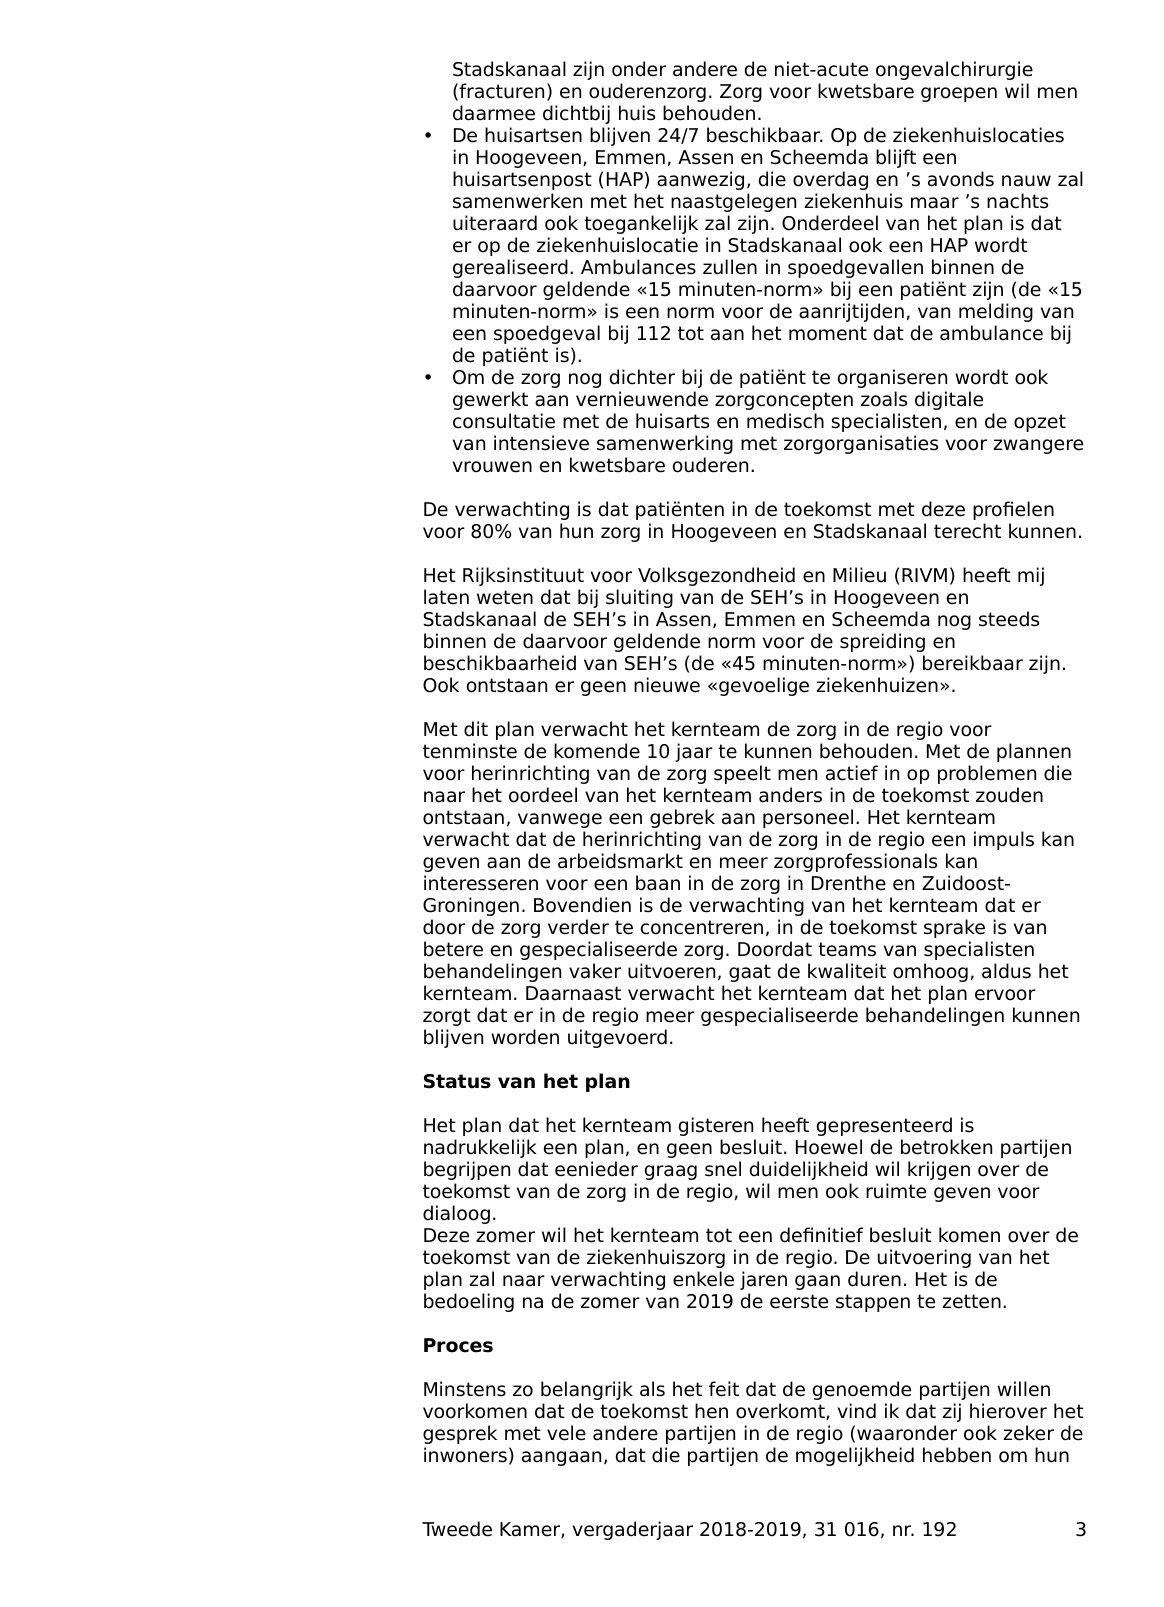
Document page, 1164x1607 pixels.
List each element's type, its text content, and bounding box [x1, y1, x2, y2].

text • De huisartsen blijven 24/7 beschikbaar. Op de ziekenhuislocaties in Hoogeveen, Emmen, Assen en Scheemda blijft een huisartsenpost (HAP) aanwezig, die overdag en ’s avonds nauw zal samenwerken met het naastgelegen ziekenhuis maar ’s nachts uiteraard ook toegankelijk zal zijn. Onderdeel van het plan is dat er op de ziekenhuislocatie in Stadskanaal ook een HAP wordt gerealiseerd. Ambulances zullen in spoedgevallen binnen de daarvoor geldende «15 minuten-norm» bij een patiënt zijn (de «15 minuten-norm» is een norm voor de aanrijtijden, van melding van een spoedgeval bij 112 tot aan het moment dat de ambulance bij de patiënt is). [422, 125, 1087, 367]
text Stadskanaal zijn onder andere de niet-acute ongevalchirurgie (fracturen) en ouderenzorg. Zorg voor kwetsbare groepen wil men daarmee dichtbij huis behouden. [422, 59, 1087, 125]
text Minstens zo belangrijk als het feit dat de genoemde partijen willen voorkomen dat de toekomst hen overkomt, vind ik dat zij hierover het gesprek met vele andere partijen in de regio (waaronder ook zeker de inwoners) aangaan, dat die partijen de mogelijkheid hebben om hun [422, 1379, 1087, 1467]
subtitle Proces [422, 1335, 1087, 1357]
text Het Rijksinstituut voor Volksgezondheid en Milieu (RIVM) heeft mij laten weten dat bij sluiting van de SEH’s in Hoogeveen en Stadskanaal de SEH’s in Assen, Emmen en Scheemda nog steeds binnen de daarvoor geldende norm voor de spreiding en beschikbaarheid van SEH’s (de «45 minuten-norm») bereikbaar zijn. Ook ontstaan er geen nieuwe «gevoelige ziekenhuizen». [422, 565, 1087, 697]
text • Om de zorg nog dichter bij de patiënt te organiseren wordt ook gewerkt aan vernieuwende zorgconcepten zoals digitale consultatie met de huisarts en medisch specialisten, en de opzet van intensieve samenwerking met zorgorganisaties voor zwangere vrouwen en kwetsbare ouderen. [422, 367, 1087, 477]
text Deze zomer wil het kernteam tot een definitief besluit komen over de toekomst van de ziekenhuiszorg in de regio. De uitvoering van het plan zal naar verwachting enkele jaren gaan duren. Het is de bedoeling na de zomer van 2019 de eerste stappen te zetten. [422, 1225, 1087, 1313]
text De verwachting is dat patiënten in de toekomst met deze profielen voor 80% van hun zorg in Hoogeveen en Stadskanaal terecht kunnen. [422, 499, 1087, 543]
text Het plan dat het kernteam gisteren heeft gepresenteerd is nadrukkelijk een plan, en geen besluit. Hoewel de betrokken partijen begrijpen dat eenieder graag snel duidelijkheid wil krijgen over de toekomst van de zorg in de regio, wil men ook ruimte geven voor dialoog. [422, 1115, 1087, 1225]
subtitle Status van het plan [422, 1071, 1087, 1093]
text Met dit plan verwacht het kernteam de zorg in de regio voor tenminste de komende 10 jaar te kunnen behouden. Met de plannen voor herinrichting van de zorg speelt men actief in op problemen die naar het oordeel van het kernteam anders in de toekomst zouden ontstaan, vanwege een gebrek aan personeel. Het kernteam verwacht dat de herinrichting van de zorg in de regio een impuls kan geven aan de arbeidsmarkt en meer zorgprofessionals kan interesseren voor een baan in de zorg in Drenthe en Zuidoost-Groningen. Bovendien is de verwachting van het kernteam dat er door de zorg verder te concentreren, in de toekomst sprake is van betere en gespecialiseerde zorg. Doordat teams van specialisten behandelingen vaker uitvoeren, gaat de kwaliteit omhoog, aldus het kernteam. Daarnaast verwacht het kernteam dat het plan ervoor zorgt dat er in de regio meer gespecialiseerde behandelingen kunnen blijven worden uitgevoerd. [422, 719, 1087, 1049]
